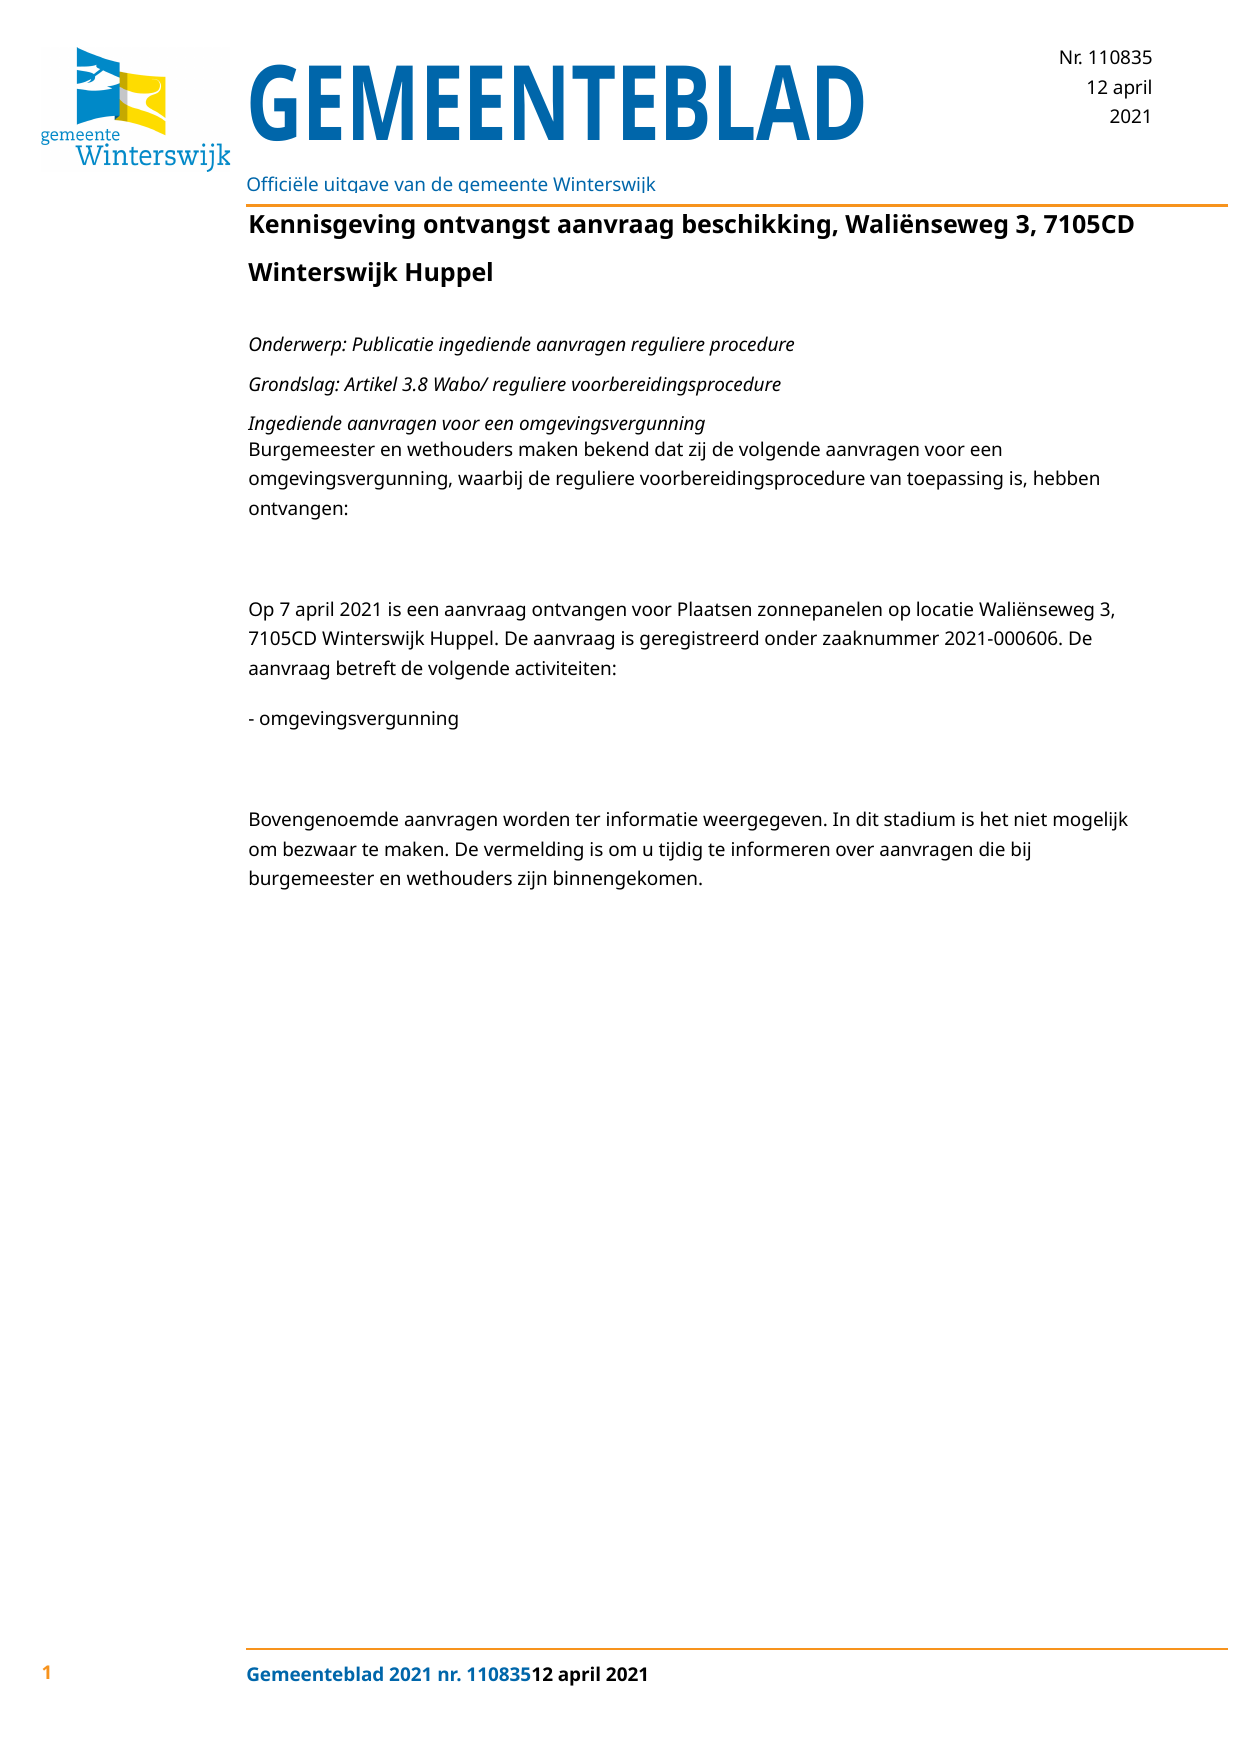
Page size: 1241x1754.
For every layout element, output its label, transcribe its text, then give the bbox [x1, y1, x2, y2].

text Grondslag: Artikel 3.8 Wabo/ reguliere voorbereidingsprocedure [248, 371, 1152, 396]
text Onderwerp: Publicatie ingediende aanvragen reguliere procedure [248, 331, 1152, 357]
text Ingediende aanvragen voor een omgevingsvergunning [248, 410, 1152, 436]
picture [41, 47, 231, 172]
text Burgemeester en wethouders maken bekend dat zij de volgende aanvragen voor een omgevingsvergunning, waarbij de reguliere voorbereidingsprocedure van toepassing is, hebben ontvangen: [248, 436, 1152, 521]
picture [225, 153, 231, 162]
text Kennisgeving ontvangst aanvraag beschikking, Waliënseweg 3, 7105CD Winterswijk Huppel [248, 207, 1152, 288]
text - omgevingsvergunning [248, 705, 1152, 731]
text Bovengenoemde aanvragen worden ter informatie weergegeven. In dit stadium is het niet mogelijk om bezwaar te maken. De vermelding is om u tijdig te informeren over aanvragen die bij burgemeester en wethouders zijn binnengekomen. [248, 806, 1152, 891]
text Op 7 april 2021 is een aanvraag ontvangen voor Plaatsen zonnepanelen op locatie Waliënseweg 3, 7105CD Winterswijk Huppel. De aanvraag is geregistreerd onder zaaknummer 2021-000606. De aanvraag betreft de volgende activiteiten: [248, 596, 1152, 681]
